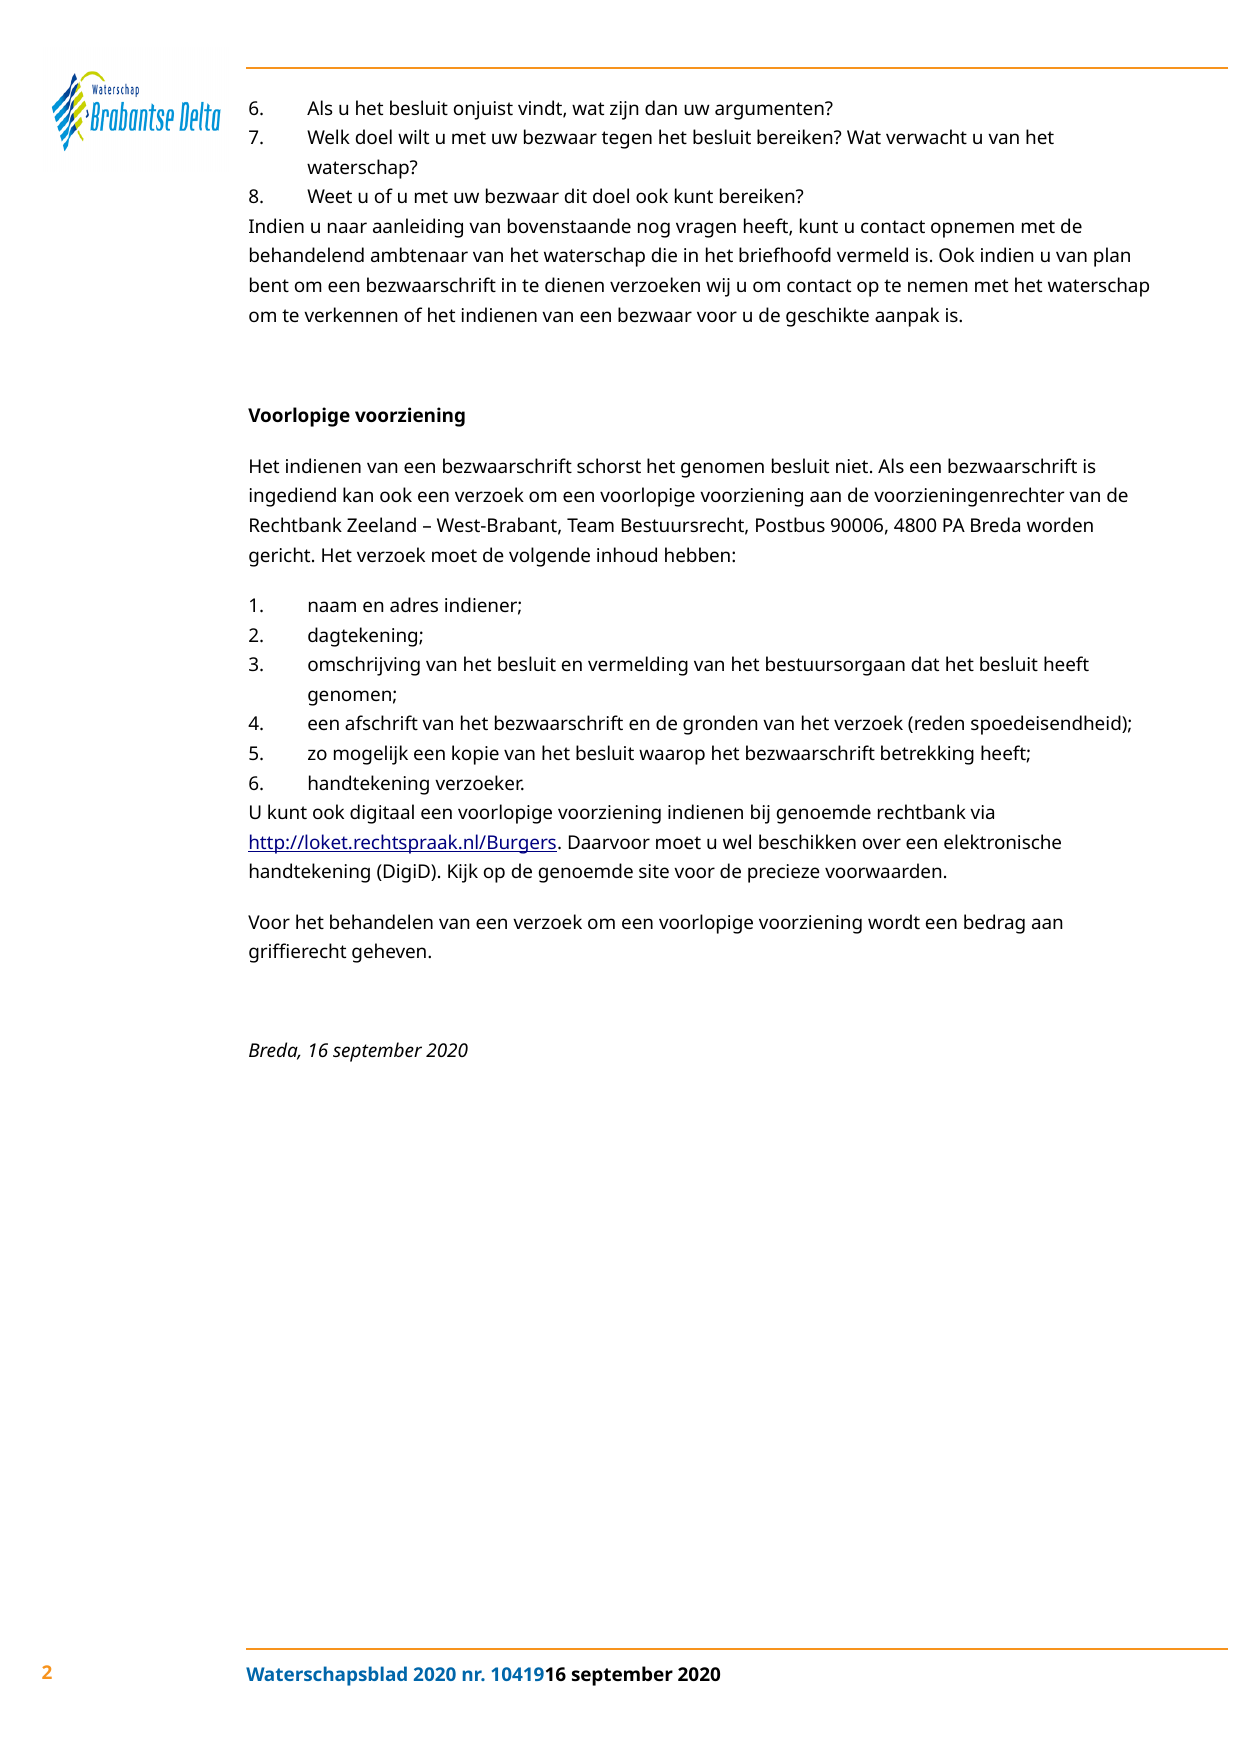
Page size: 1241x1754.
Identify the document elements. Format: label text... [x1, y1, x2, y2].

list handtekening verzoeker. [248, 770, 1152, 796]
list Welk doel wilt u met uw bezwaar tegen het besluit bereiken? Wat verwacht u van het waterschap? [248, 124, 1152, 180]
list naam en adres indiener; [248, 592, 1152, 618]
picture [41, 47, 231, 172]
text Voorlopige voorziening [248, 403, 1152, 428]
text Het indienen van een bezwaarschrift schorst het genomen besluit niet. Als een bezwaarschrift is ingediend kan ook een verzoek om een voorlopige voorziening aan de voorzieningenrechter van de Rechtbank Zeeland – West-Brabant, Team Bestuursrecht, Postbus 90006, 4800 PA Breda worden gericht. Het verzoek moet de volgende inhoud hebben: [248, 453, 1152, 568]
list een afschrift van het bezwaarschrift en de gronden van het verzoek (reden spoedeisendheid); [248, 711, 1152, 736]
list Weet u of u met uw bezwaar dit doel ook kunt bereiken? [248, 183, 1152, 209]
list dagtekening; [248, 622, 1152, 648]
text Breda, 16 september 2020 [248, 1037, 1152, 1062]
list zo mogelijk een kopie van het besluit waarop het bezwaarschrift betrekking heeft; [248, 740, 1152, 766]
list omschrijving van het besluit en vermelding van het bestuursorgaan dat het besluit heeft genomen; [248, 651, 1152, 707]
text Voor het behandelen van een verzoek om een voorlopige voorziening wordt een bedrag aan griffierecht geheven. [248, 909, 1152, 964]
list Als u het besluit onjuist vindt, wat zijn dan uw argumenten? [248, 95, 1152, 121]
text U kunt ook digitaal een voorlopige voorziening indienen bij genoemde rechtbank via http://loket.rechtspraak.nl/Burgers. Daarvoor moet u wel beschikken over een elektronische handtekening (DigiD). Kijk op de genoemde site voor de precieze voorwaarden. [248, 799, 1152, 884]
text Indien u naar aanleiding van bovenstaande nog vragen heeft, kunt u contact opnemen met de behandelend ambtenaar van het waterschap die in het briefhoofd vermeld is. Ook indien u van plan bent om een bezwaarschrift in te dienen verzoeken wij u om contact op te nemen met het waterschap om te verkennen of het indienen van een bezwaar voor u de geschikte aanpak is. [248, 213, 1152, 328]
